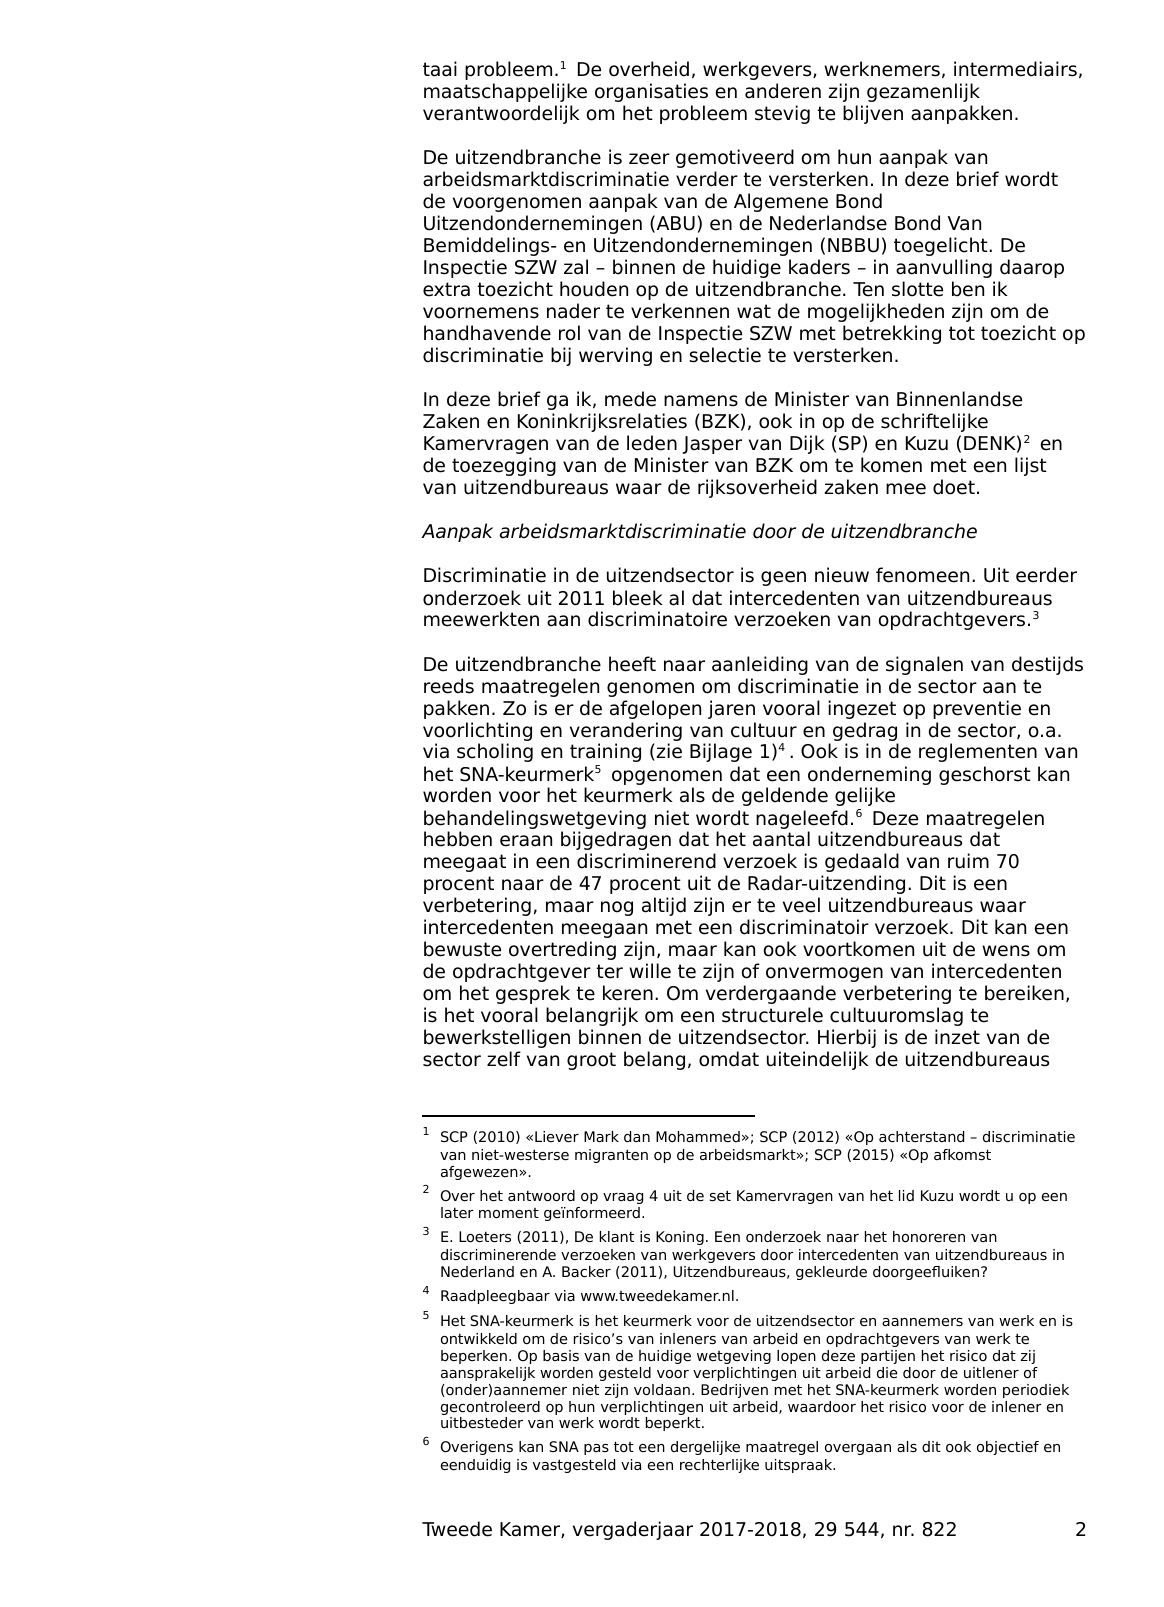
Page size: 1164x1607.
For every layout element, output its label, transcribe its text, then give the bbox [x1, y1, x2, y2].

text Over het antwoord op vraag 4 uit de set Kamervragen van het lid Kuzu wordt u op een later moment geïnformeerd. [422, 1183, 1087, 1222]
text In deze brief ga ik, mede namens de Minister van Binnenlandse Zaken en Koninkrijksrelaties (BZK), ook in op de schriftelijke Kamervragen van de leden Jasper van Dijk (SP) en Kuzu (DENK) en de toezegging van de Minister van BZK om te komen met een lijst van uitzendbureaus waar de rijksoverheid zaken mee doet. [422, 389, 1087, 499]
text E. Loeters (2011), De klant is Koning. Een onderzoek naar het honoreren van discriminerende verzoeken van werkgevers door intercedenten van uitzendbureaus in Nederland en A. Backer (2011), Uitzendbureaus, gekleurde doorgeefluiken? [422, 1225, 1087, 1281]
subtitle Aanpak arbeidsmarktdiscriminatie door de uitzendbranche [422, 521, 1087, 543]
text De uitzendbranche is zeer gemotiveerd om hun aanpak van arbeidsmarktdiscriminatie verder te versterken. In deze brief wordt de voorgenomen aanpak van de Algemene Bond Uitzendondernemingen (ABU) en de Nederlandse Bond Van Bemiddelings- en Uitzendondernemingen (NBBU) toegelicht. De Inspectie SZW zal – binnen de huidige kaders – in aanvulling daarop extra toezicht houden op de uitzendbranche. Ten slotte ben ik voornemens nader te verkennen wat de mogelijkheden zijn om de handhavende rol van de Inspectie SZW met betrekking tot toezicht op discriminatie bij werving en selectie te versterken. [422, 147, 1087, 367]
text Discriminatie in de uitzendsector is geen nieuw fenomeen. Uit eerder onderzoek uit 2011 bleek al dat intercedenten van uitzendbureaus meewerkten aan discriminatoire verzoeken van opdrachtgevers. [422, 565, 1087, 631]
text Raadpleegbaar via www.tweedekamer.nl. [422, 1284, 1087, 1306]
text Overigens kan SNA pas tot een dergelijke maatregel overgaan als dit ook objectief en eenduidig is vastgesteld via een rechterlijke uitspraak. [422, 1435, 1087, 1474]
text SCP (2010) «Liever Mark dan Mohammed»; SCP (2012) «Op achterstand – discriminatie van niet-westerse migranten op de arbeidsmarkt»; SCP (2015) «Op afkomst afgewezen». [422, 1125, 1087, 1181]
text Het SNA-keurmerk is het keurmerk voor de uitzendsector en aannemers van werk en is ontwikkeld om de risico’s van inleners van arbeid en opdrachtgevers van werk te beperken. Op basis van de huidige wetgeving lopen deze partijen het risico dat zij aansprakelijk worden gesteld voor verplichtingen uit arbeid die door de uitlener of (onder)aannemer niet zijn voldaan. Bedrijven met het SNA-keurmerk worden periodiek gecontroleerd op hun verplichtingen uit arbeid, waardoor het risico voor de inlener en uitbesteder van werk wordt beperkt. [422, 1309, 1087, 1432]
text taai probleem. De overheid, werkgevers, werknemers, intermediairs, maatschappelijke organisaties en anderen zijn gezamenlijk verantwoordelijk om het probleem stevig te blijven aanpakken. [422, 59, 1087, 125]
text De uitzendbranche heeft naar aanleiding van de signalen van destijds reeds maatregelen genomen om discriminatie in de sector aan te pakken. Zo is er de afgelopen jaren vooral ingezet op preventie en voorlichting en verandering van cultuur en gedrag in de sector, o.a. via scholing en training (zie Bijlage 1). Ook is in de reglementen van het SNA-keurmerk opgenomen dat een onderneming geschorst kan worden voor het keurmerk als de geldende gelijke behandelingswetgeving niet wordt nageleefd. Deze maatregelen hebben eraan bijgedragen dat het aantal uitzendbureaus dat meegaat in een discriminerend verzoek is gedaald van ruim 70 procent naar de 47 procent uit de Radar-uitzending. Dit is een verbetering, maar nog altijd zijn er te veel uitzendbureaus waar intercedenten meegaan met een discriminatoir verzoek. Dit kan een bewuste overtreding zijn, maar kan ook voortkomen uit de wens om de opdrachtgever ter wille te zijn of onvermogen van intercedenten om het gesprek te keren. Om verdergaande verbetering te bereiken, is het vooral belangrijk om een structurele cultuuromslag te bewerkstelligen binnen de uitzendsector. Hierbij is de inzet van de sector zelf van groot belang, omdat uiteindelijk de uitzendbureaus [422, 653, 1087, 1071]
